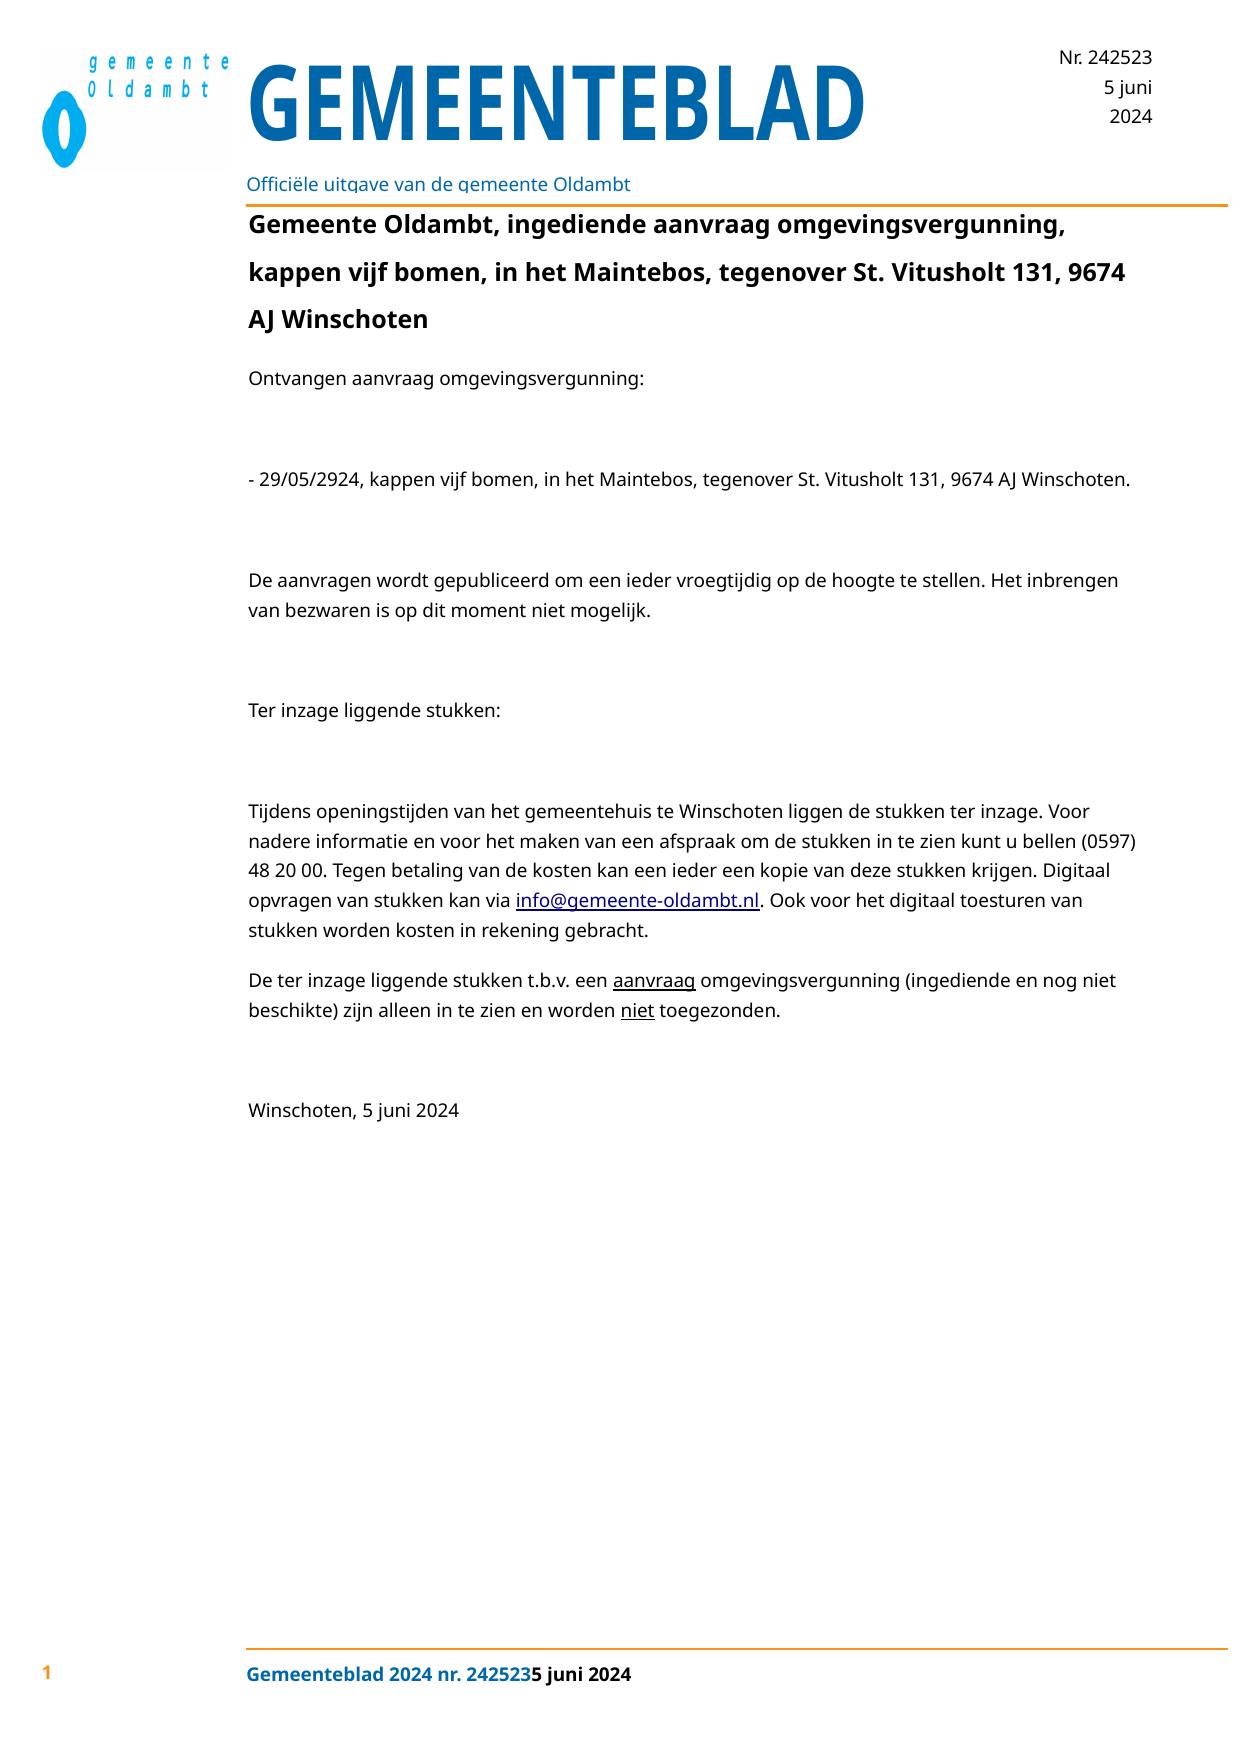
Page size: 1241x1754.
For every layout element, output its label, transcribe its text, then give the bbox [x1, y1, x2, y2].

text De ter inzage liggende stukken t.b.v. een aanvraag omgevingsvergunning (ingediende en nog niet beschikte) zijn alleen in te zien en worden niet toegezonden. [248, 967, 1152, 1022]
text Gemeente Oldambt, ingediende aanvraag omgevingsvergunning, kappen vijf bomen, in het Maintebos, tegenover St. Vitusholt 131, 9674 AJ Winschoten [248, 207, 1152, 336]
text De aanvragen wordt gepubliceerd om een ieder vroegtijdig op de hoogte te stellen. Het inbrengen van bezwaren is op dit moment niet mogelijk. [248, 567, 1152, 622]
text Tijdens openingstijden van het gemeentehuis te Winschoten liggen de stukken ter inzage. Voor nadere informatie en voor het maken van een afspraak om de stukken in te zien kunt u bellen (0597) 48 20 00. Tegen betaling van de kosten kan een ieder een kopie van deze stukken krijgen. Digitaal opvragen van stukken kan via info@gemeente-oldambt.nl. Ook voor het digitaal toesturen van stukken worden kosten in rekening gebracht. [248, 798, 1152, 942]
picture [41, 47, 231, 172]
text Ter inzage liggende stukken: [248, 698, 1152, 723]
text - 29/05/2924, kappen vijf bomen, in het Maintebos, tegenover St. Vitusholt 131, 9674 AJ Winschoten. [248, 466, 1152, 492]
text Winschoten, 5 juni 2024 [248, 1098, 1152, 1123]
text Ontvangen aanvraag omgevingsvergunning: [248, 366, 1152, 391]
